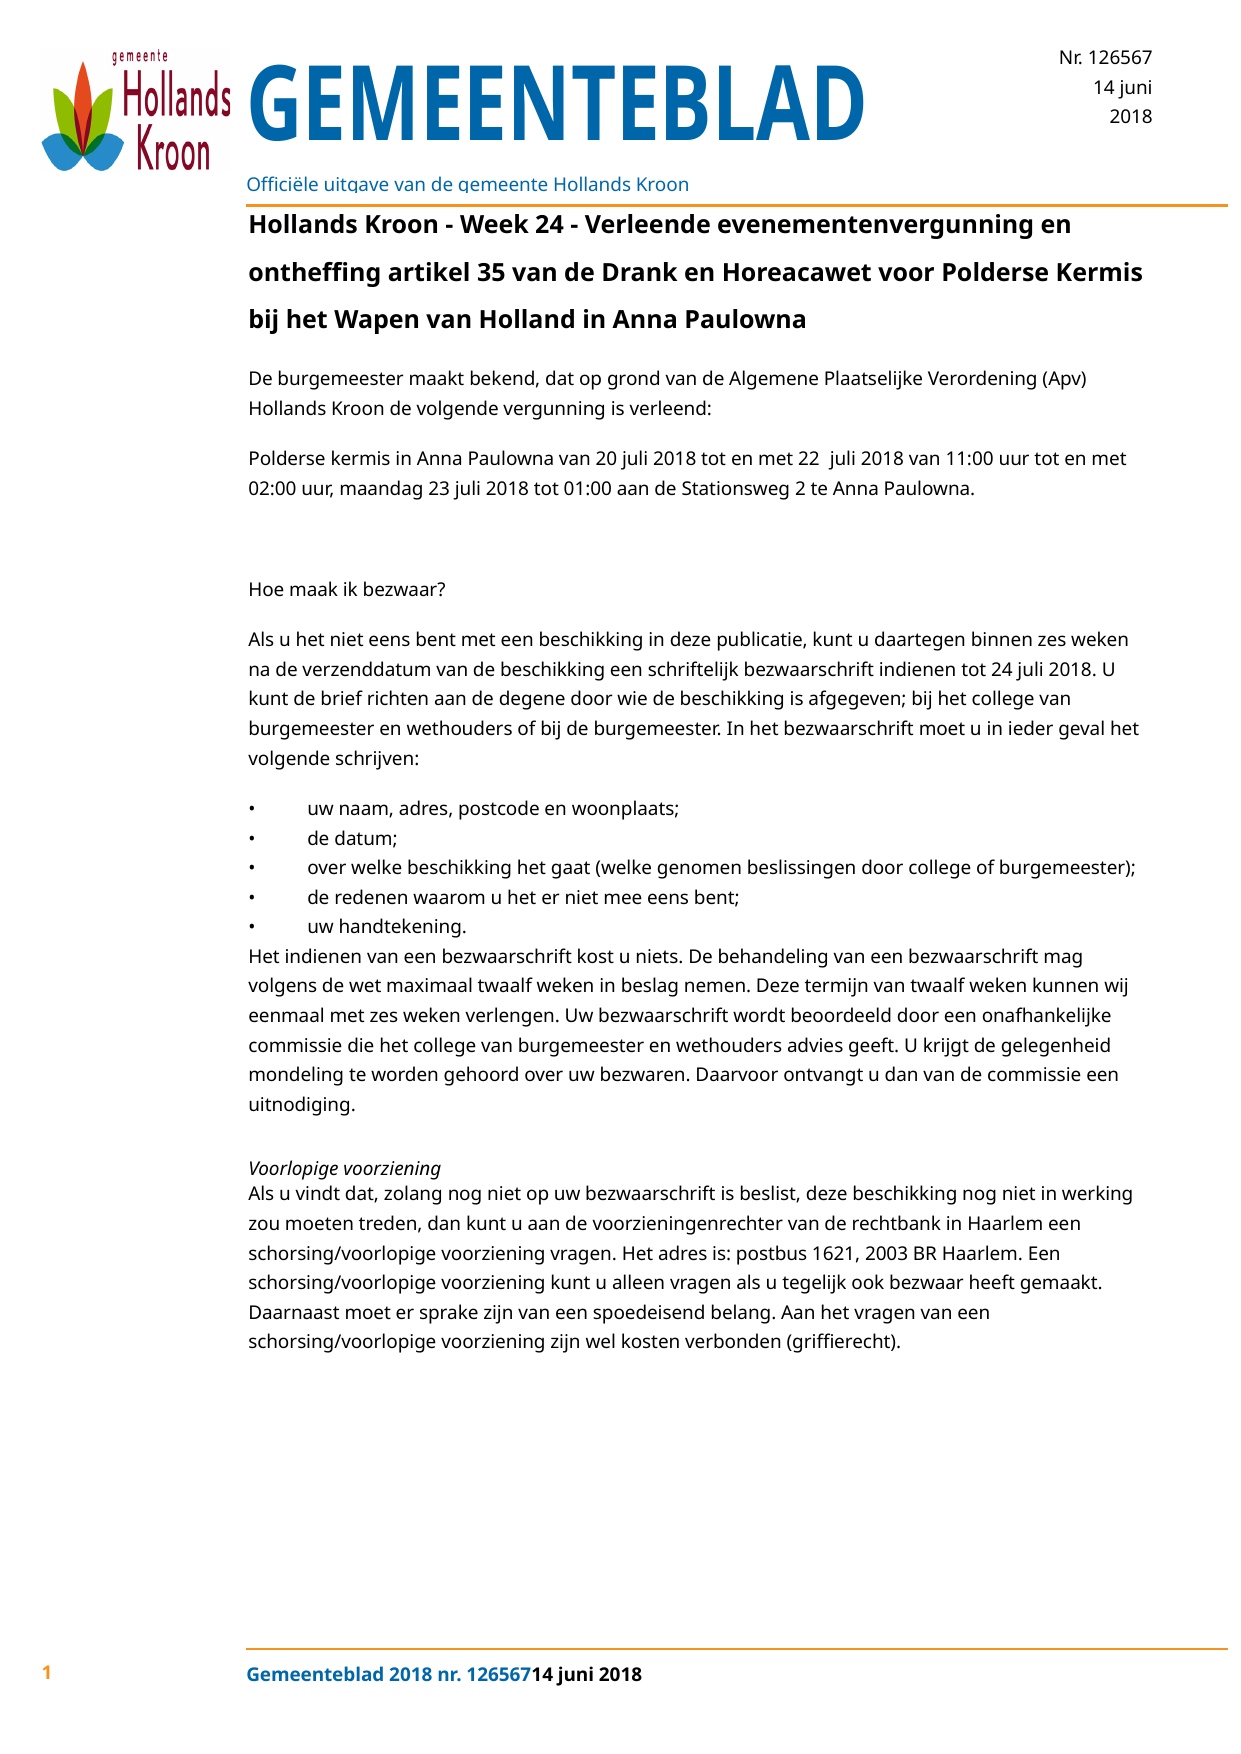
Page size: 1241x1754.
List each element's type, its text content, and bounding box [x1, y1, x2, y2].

text De burgemeester maakt bekend, dat op grond van de Algemene Plaatselijke Verordening (Apv) Hollands Kroon de volgende vergunning is verleend: [248, 366, 1152, 421]
list uw naam, adres, postcode en woonplaats; [248, 795, 1152, 821]
list over welke beschikking het gaat (welke genomen beslissingen door college of burgemeester); [248, 854, 1152, 880]
text Polderse kermis in Anna Paulowna van 20 juli 2018 tot en met 22 juli 2018 van 11:00 uur tot en met 02:00 uur, maandag 23 juli 2018 tot 01:00 aan de Stationsweg 2 te Anna Paulowna. [248, 446, 1152, 501]
text Voorlopige voorziening [248, 1155, 1152, 1181]
text Het indienen van een bezwaarschrift kost u niets. De behandeling van een bezwaarschrift mag volgens de wet maximaal twaalf weken in beslag nemen. Deze termijn van twaalf weken kunnen wij eenmaal met zes weken verlengen. Uw bezwaarschrift wordt beoordeeld door een onafhankelijke commissie die het college van burgemeester en wethouders advies geeft. U krijgt de gelegenheid mondeling te worden gehoord over uw bezwaren. Daarvoor ontvangt u dan van de commissie een uitnodiging. [248, 943, 1152, 1117]
text Als u vindt dat, zolang nog niet op uw bezwaarschrift is beslist, deze beschikking nog niet in werking zou moeten treden, dan kunt u aan de voorzieningenrechter van de rechtbank in Haarlem een schorsing/voorlopige voorziening vragen. Het adres is: postbus 1621, 2003 BR Haarlem. Een schorsing/voorlopige voorziening kunt u alleen vragen als u tegelijk ook bezwaar heeft gemaakt. Daarnaast moet er sprake zijn van een spoedeisend belang. Aan het vragen van een schorsing/voorlopige voorziening zijn wel kosten verbonden (griffierecht). [248, 1181, 1152, 1354]
list uw handtekening. [248, 913, 1152, 939]
text Hollands Kroon - Week 24 - Verleende evenementenvergunning en ontheffing artikel 35 van de Drank en Horeacawet voor Polderse Kermis bij het Wapen van Holland in Anna Paulowna [248, 207, 1152, 336]
text Als u het niet eens bent met een beschikking in deze publicatie, kunt u daartegen binnen zes weken na de verzenddatum van de beschikking een schriftelijk bezwaarschrift indienen tot 24 juli 2018. U kunt de brief richten aan de degene door wie de beschikking is afgegeven; bij het college van burgemeester en wethouders of bij de burgemeester. In het bezwaarschrift moet u in ieder geval het volgende schrijven: [248, 626, 1152, 770]
list de redenen waarom u het er niet mee eens bent; [248, 884, 1152, 909]
text Hoe maak ik bezwaar? [248, 576, 1152, 602]
picture [41, 47, 231, 172]
list de datum; [248, 825, 1152, 850]
